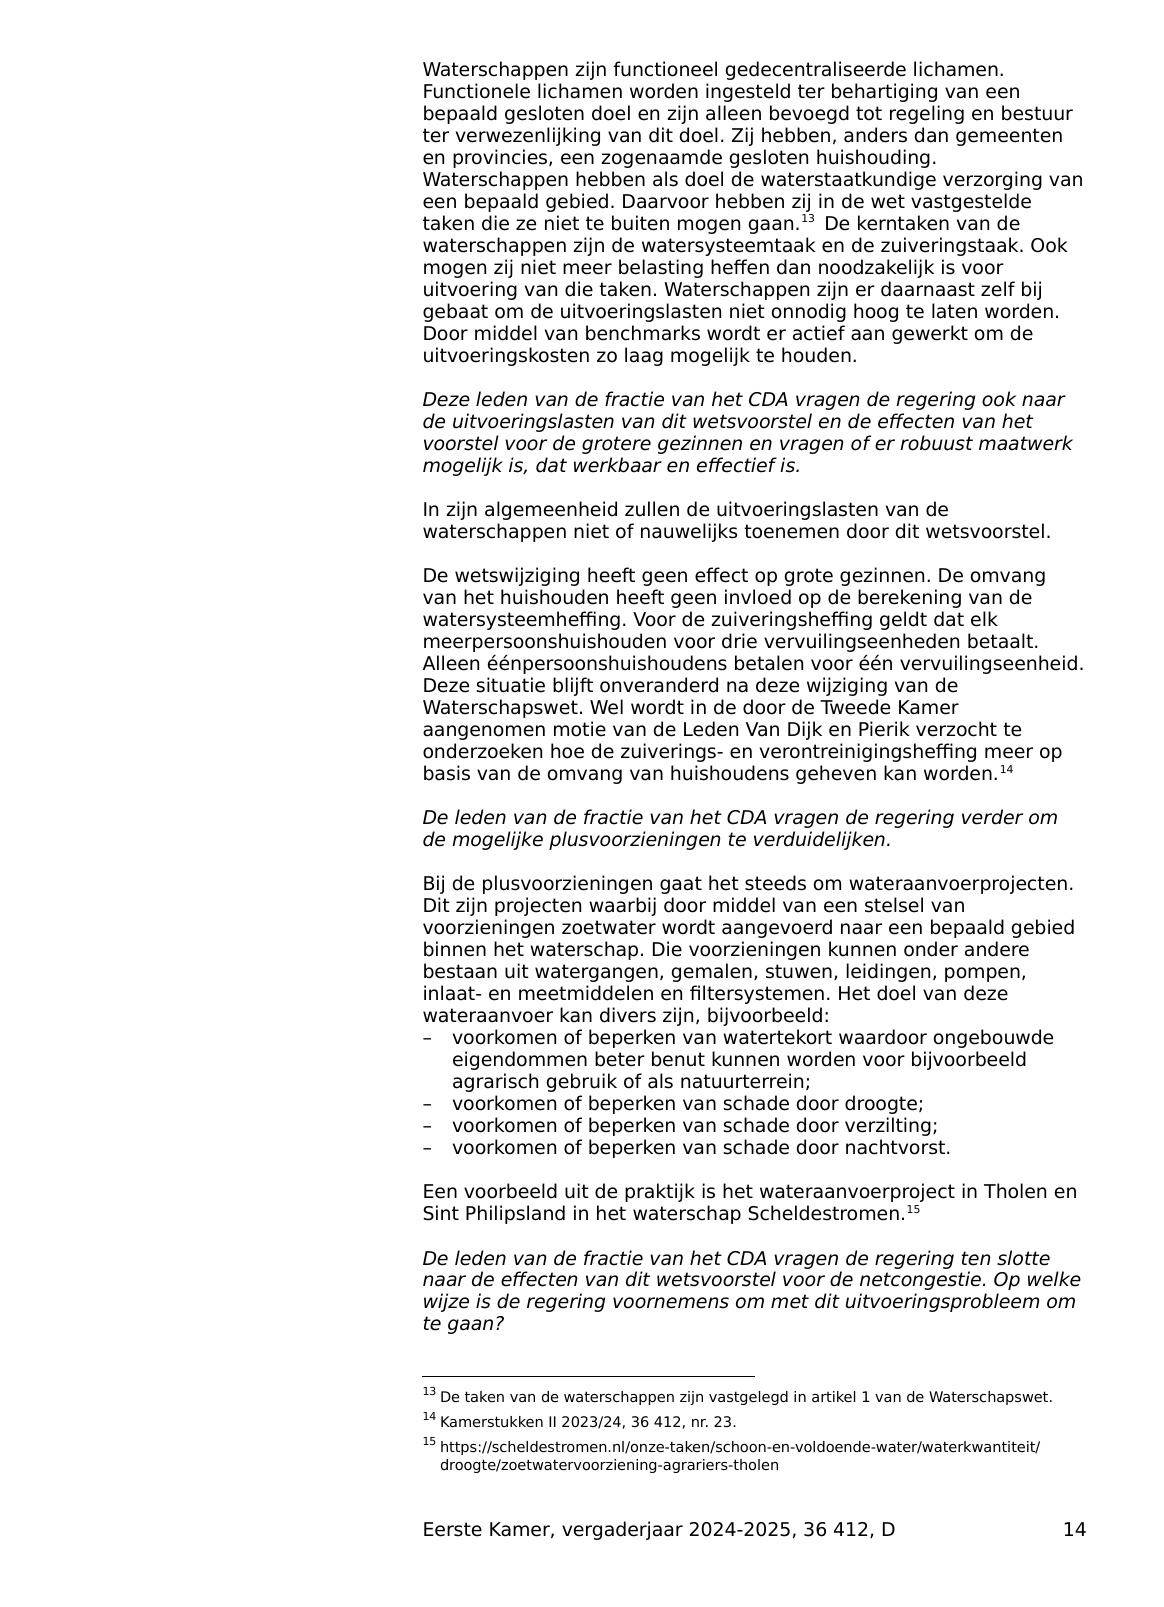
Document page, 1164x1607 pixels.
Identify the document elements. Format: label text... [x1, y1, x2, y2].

text – voorkomen of beperken van schade door droogte; [422, 1093, 1087, 1115]
text Deze leden van de fractie van het CDA vragen de regering ook naar de uitvoeringslasten van dit wetsvoorstel en de effecten van het voorstel voor de grotere gezinnen en vragen of er robuust maatwerk mogelijk is, dat werkbaar en effectief is. [422, 389, 1087, 477]
text Kamerstukken II 2023/24, 36 412, nr. 23. [422, 1410, 1087, 1432]
text Bij de plusvoorzieningen gaat het steeds om wateraanvoerprojecten. Dit zijn projecten waarbij door middel van een stelsel van voorzieningen zoetwater wordt aangevoerd naar een bepaald gebied binnen het waterschap. Die voorzieningen kunnen onder andere bestaan uit watergangen, gemalen, stuwen, leidingen, pompen, inlaat- en meetmiddelen en filtersystemen. Het doel van deze wateraanvoer kan divers zijn, bijvoorbeeld: [422, 873, 1087, 1027]
text – voorkomen of beperken van schade door verzilting; [422, 1115, 1087, 1137]
text Een voorbeeld uit de praktijk is het wateraanvoerproject in Tholen en Sint Philipsland in het waterschap Scheldestromen. [422, 1181, 1087, 1225]
text De wetswijziging heeft geen effect op grote gezinnen. De omvang van het huishouden heeft geen invloed op de berekening van de watersysteemheffing. Voor de zuiveringsheffing geldt dat elk meerpersoonshuishouden voor drie vervuilingseenheden betaalt. Alleen éénpersoonshuishoudens betalen voor één vervuilingseenheid. Deze situatie blijft onveranderd na deze wijziging van de Waterschapswet. Wel wordt in de door de Tweede Kamer aangenomen motie van de Leden Van Dijk en Pierik verzocht te onderzoeken hoe de zuiverings- en verontreinigingsheffing meer op basis van de omvang van huishoudens geheven kan worden. [422, 565, 1087, 785]
text – voorkomen of beperken van watertekort waardoor ongebouwde eigendommen beter benut kunnen worden voor bijvoorbeeld agrarisch gebruik of als natuurterrein; [422, 1027, 1087, 1093]
text Waterschappen zijn functioneel gedecentraliseerde lichamen. Functionele lichamen worden ingesteld ter behartiging van een bepaald gesloten doel en zijn alleen bevoegd tot regeling en bestuur ter verwezenlijking van dit doel. Zij hebben, anders dan gemeenten en provincies, een zogenaamde gesloten huishouding. Waterschappen hebben als doel de waterstaatkundige verzorging van een bepaald gebied. Daarvoor hebben zij in de wet vastgestelde taken die ze niet te buiten mogen gaan. De kerntaken van de waterschappen zijn de watersysteemtaak en de zuiveringstaak. Ook mogen zij niet meer belasting heffen dan noodzakelijk is voor uitvoering van die taken. Waterschappen zijn er daarnaast zelf bij gebaat om de uitvoeringslasten niet onnodig hoog te laten worden. Door middel van benchmarks wordt er actief aan gewerkt om de uitvoeringskosten zo laag mogelijk te houden. [422, 59, 1087, 367]
text – voorkomen of beperken van schade door nachtvorst. [422, 1137, 1087, 1159]
text De leden van de fractie van het CDA vragen de regering ten slotte naar de effecten van dit wetsvoorstel voor de netcongestie. Op welke wijze is de regering voornemens om met dit uitvoeringsprobleem om te gaan? [422, 1247, 1087, 1335]
text De leden van de fractie van het CDA vragen de regering verder om de mogelijke plusvoorzieningen te verduidelijken. [422, 807, 1087, 851]
text De taken van de waterschappen zijn vastgelegd in artikel 1 van de Waterschapswet. [422, 1385, 1087, 1407]
text In zijn algemeenheid zullen de uitvoeringslasten van de waterschappen niet of nauwelijks toenemen door dit wetsvoorstel. [422, 499, 1087, 543]
text https://scheldestromen.nl/onze-taken/schoon-en-voldoende-water/waterkwantiteit/droogte/zoetwatervoorziening-agrariers-tholen [422, 1435, 1087, 1474]
